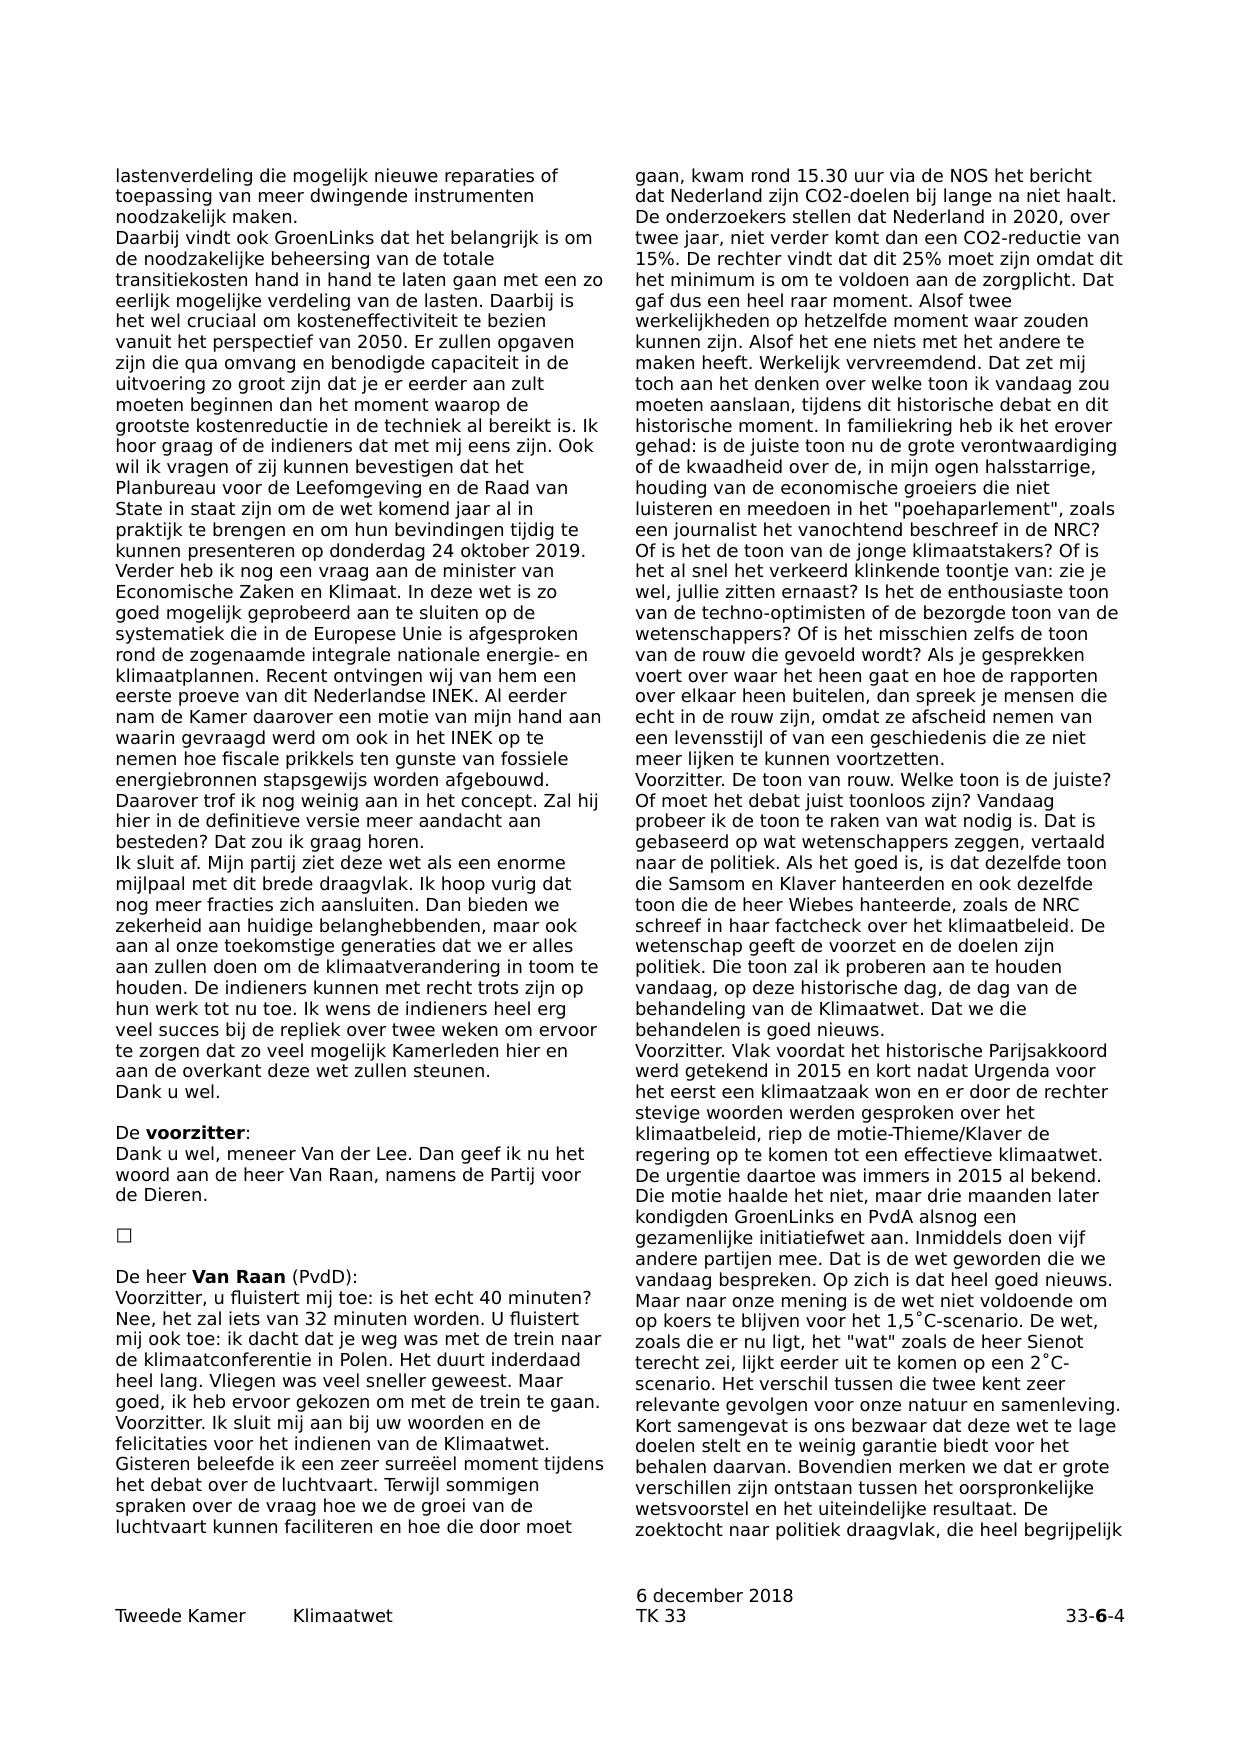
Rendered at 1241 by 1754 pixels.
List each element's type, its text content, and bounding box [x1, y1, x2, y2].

text Dank u wel, meneer Van der Lee. Dan geef ik nu het woord aan de heer Van Raan, namens de Partij voor de Dieren. [115, 1143, 605, 1206]
text Voorzitter. Ik sluit mij aan bij uw woorden en de felicitaties voor het indienen van de Klimaatwet. Gisteren beleefde ik een zeer surreëel moment tijdens het debat over de luchtvaart. Terwijl sommigen spraken over de vraag hoe we de groei van de luchtvaart kunnen faciliteren en hoe die door moet [115, 1412, 605, 1537]
text Dank u wel. [115, 1082, 605, 1103]
text ⬜ [115, 1226, 605, 1247]
text Voorzitter. De toon van rouw. Welke toon is de juiste? Of moet het debat juist toonloos zijn? Vandaag probeer ik de toon te raken van wat nodig is. Dat is gebaseerd op wat wetenschappers zeggen, vertaald naar de politiek. Als het goed is, is dat dezelfde toon die Samsom en Klaver hanteerden en ook dezelfde toon die de heer Wiebes hanteerde, zoals de NRC schreef in haar factcheck over het klimaatbeleid. De wetenschap geeft de voorzet en de doelen zijn politiek. Die toon zal ik proberen aan te houden vandaag, op deze historische dag, de dag van de behandeling van de Klimaatwet. Dat we die behandelen is goed nieuws. [635, 769, 1125, 1040]
text Voorzitter. Vlak voordat het historische Parijsakkoord werd getekend in 2015 en kort nadat Urgenda voor het eerst een klimaatzaak won en er door de rechter stevige woorden werden gesproken over het klimaatbeleid, riep de motie-Thieme/Klaver de regering op te komen tot een effectieve klimaatwet. De urgentie daartoe was immers in 2015 al bekend. Die motie haalde het niet, maar drie maanden later kondigden GroenLinks en PvdA alsnog een gezamenlijke initiatiefwet aan. Inmiddels doen vijf andere partijen mee. Dat is de wet geworden die we vandaag bespreken. Op zich is dat heel goed nieuws. Maar naar onze mening is de wet niet voldoende om op koers te blijven voor het 1,5˚C-scenario. De wet, zoals die er nu ligt, het "wat" zoals de heer Sienot terecht zei, lijkt eerder uit te komen op een 2˚C-scenario. Het verschil tussen die twee kent zeer relevante gevolgen voor onze natuur en samenleving. Kort samengevat is ons bezwaar dat deze wet te lage doelen stelt en te weinig garantie biedt voor het behalen daarvan. Bovendien merken we dat er grote verschillen zijn ontstaan tussen het oorspronkelijke wetsvoorstel en het uiteindelijke resultaat. De zoektocht naar politiek draagvlak, die heel begrijpelijk [635, 1040, 1125, 1540]
text De heer Van Raan (PvdD): [115, 1267, 605, 1287]
text Verder heb ik nog een vraag aan de minister van Economische Zaken en Klimaat. In deze wet is zo goed mogelijk geprobeerd aan te sluiten op de systematiek die in de Europese Unie is afgesproken rond de zogenaamde integrale nationale energie- en klimaatplannen. Recent ontvingen wij van hem een eerste proeve van dit Nederlandse INEK. Al eerder nam de Kamer daarover een motie van mijn hand aan waarin gevraagd werd om ook in het INEK op te nemen hoe fiscale prikkels ten gunste van fossiele energiebronnen stapsgewijs worden afgebouwd. Daarover trof ik nog weinig aan in het concept. Zal hij hier in de definitieve versie meer aandacht aan besteden? Dat zou ik graag horen. [115, 561, 605, 853]
text Voorzitter, u fluistert mij toe: is het echt 40 minuten? Nee, het zal iets van 32 minuten worden. U fluistert mij ook toe: ik dacht dat je weg was met de trein naar de klimaatconferentie in Polen. Het duurt inderdaad heel lang. Vliegen was veel sneller geweest. Maar goed, ik heb ervoor gekozen om met de trein te gaan. [115, 1287, 605, 1412]
text Daarbij vindt ook GroenLinks dat het belangrijk is om de noodzakelijke beheersing van de totale transitiekosten hand in hand te laten gaan met een zo eerlijk mogelijke verdeling van de lasten. Daarbij is het wel cruciaal om kosteneffectiviteit te bezien vanuit het perspectief van 2050. Er zullen opgaven zijn die qua omvang en benodigde capaciteit in de uitvoering zo groot zijn dat je er eerder aan zult moeten beginnen dan het moment waarop de grootste kostenreductie in de techniek al bereikt is. Ik hoor graag of de indieners dat met mij eens zijn. Ook wil ik vragen of zij kunnen bevestigen dat het Planbureau voor de Leefomgeving en de Raad van State in staat zijn om de wet komend jaar al in praktijk te brengen en om hun bevindingen tijdig te kunnen presenteren op donderdag 24 oktober 2019. [115, 228, 605, 561]
text gaan, kwam rond 15.30 uur via de NOS het bericht dat Nederland zijn CO2-doelen bij lange na niet haalt. De onderzoekers stellen dat Nederland in 2020, over twee jaar, niet verder komt dan een CO2-reductie van 15%. De rechter vindt dat dit 25% moet zijn omdat dit het minimum is om te voldoen aan de zorgplicht. Dat gaf dus een heel raar moment. Alsof twee werkelijkheden op hetzelfde moment waar zouden kunnen zijn. Alsof het ene niets met het andere te maken heeft. Werkelijk vervreemdend. Dat zet mij toch aan het denken over welke toon ik vandaag zou moeten aanslaan, tijdens dit historische debat en dit historische moment. In familiekring heb ik het erover gehad: is de juiste toon nu de grote verontwaardiging of de kwaadheid over de, in mijn ogen halsstarrige, houding van de economische groeiers die niet luisteren en meedoen in het "poehaparlement", zoals een journalist het vanochtend beschreef in de NRC? Of is het de toon van de jonge klimaatstakers? Of is het al snel het verkeerd klinkende toontje van: zie je wel, jullie zitten ernaast? Is het de enthousiaste toon van de techno-optimisten of de bezorgde toon van de wetenschappers? Of is het misschien zelfs de toon van de rouw die gevoeld wordt? Als je gesprekken voert over waar het heen gaat en hoe de rapporten over elkaar heen buitelen, dan spreek je mensen die echt in de rouw zijn, omdat ze afscheid nemen van een levensstijl of van een geschiedenis die ze niet meer lijken te kunnen voortzetten. [635, 165, 1125, 769]
text Ik sluit af. Mijn partij ziet deze wet als een enorme mijlpaal met dit brede draagvlak. Ik hoop vurig dat nog meer fracties zich aansluiten. Dan bieden we zekerheid aan huidige belanghebbenden, maar ook aan al onze toekomstige generaties dat we er alles aan zullen doen om de klimaatverandering in toom te houden. De indieners kunnen met recht trots zijn op hun werk tot nu toe. Ik wens de indieners heel erg veel succes bij de repliek over twee weken om ervoor te zorgen dat zo veel mogelijk Kamerleden hier en aan de overkant deze wet zullen steunen. [115, 853, 605, 1082]
text lastenverdeling die mogelijk nieuwe reparaties of toepassing van meer dwingende instrumenten noodzakelijk maken. [115, 165, 605, 228]
text De voorzitter: [115, 1123, 605, 1143]
